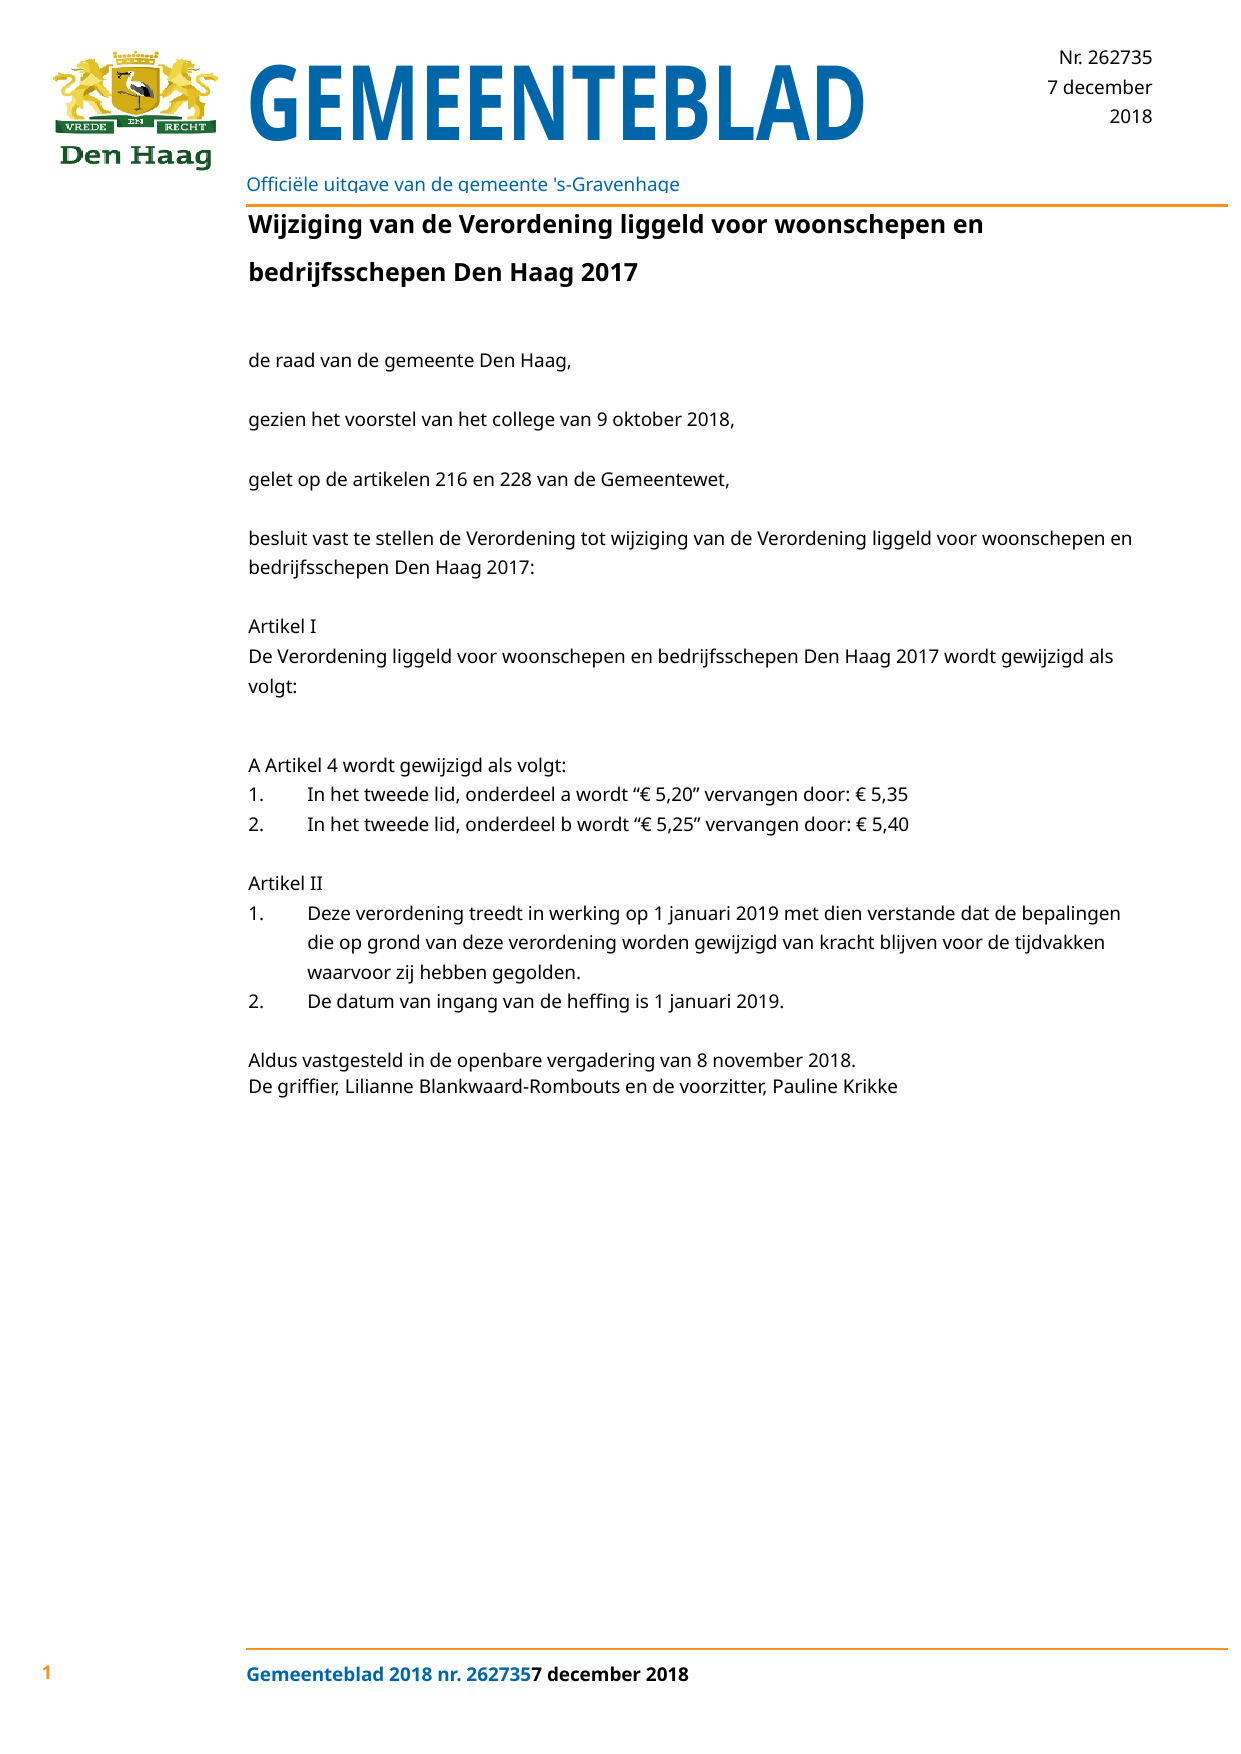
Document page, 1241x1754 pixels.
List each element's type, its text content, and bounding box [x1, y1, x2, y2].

text Artikel I [248, 614, 1152, 639]
text gelet op de artikelen 216 en 228 van de Gemeentewet, [248, 466, 1152, 492]
text Wijziging van de Verordening liggeld voor woonschepen en bedrijfsschepen Den Haag 2017 [248, 207, 1152, 288]
text besluit vast te stellen de Verordening tot wijziging van de Verordening liggeld voor woonschepen en bedrijfsschepen Den Haag 2017: [248, 525, 1152, 580]
list In het tweede lid, onderdeel b wordt “€ 5,25” vervangen door: € 5,40 [248, 811, 1152, 837]
text A Artikel 4 wordt gewijzigd als volgt: [248, 752, 1152, 777]
text De Verordening liggeld voor woonschepen en bedrijfsschepen Den Haag 2017 wordt gewijzigd als volgt: [248, 643, 1152, 699]
text Aldus vastgesteld in de openbare vergadering van 8 november 2018. [248, 1048, 1152, 1073]
picture [41, 47, 231, 172]
text gezien het voorstel van het college van 9 oktober 2018, [248, 407, 1152, 432]
text Artikel II [248, 870, 1152, 896]
list De datum van ingang van de heffing is 1 januari 2019. [248, 988, 1152, 1014]
text De griffier, Lilianne Blankwaard-Rombouts en de voorzitter, Pauline Krikke [248, 1073, 1152, 1099]
list In het tweede lid, onderdeel a wordt “€ 5,20” vervangen door: € 5,35 [248, 781, 1152, 807]
text de raad van de gemeente Den Haag, [248, 347, 1152, 373]
list Deze verordening treedt in werking op 1 januari 2019 met dien verstande dat de bepalingen die op grond van deze verordening worden gewijzigd van kracht blijven voor de tijdvakken waarvoor zij hebben gegolden. [248, 900, 1152, 984]
